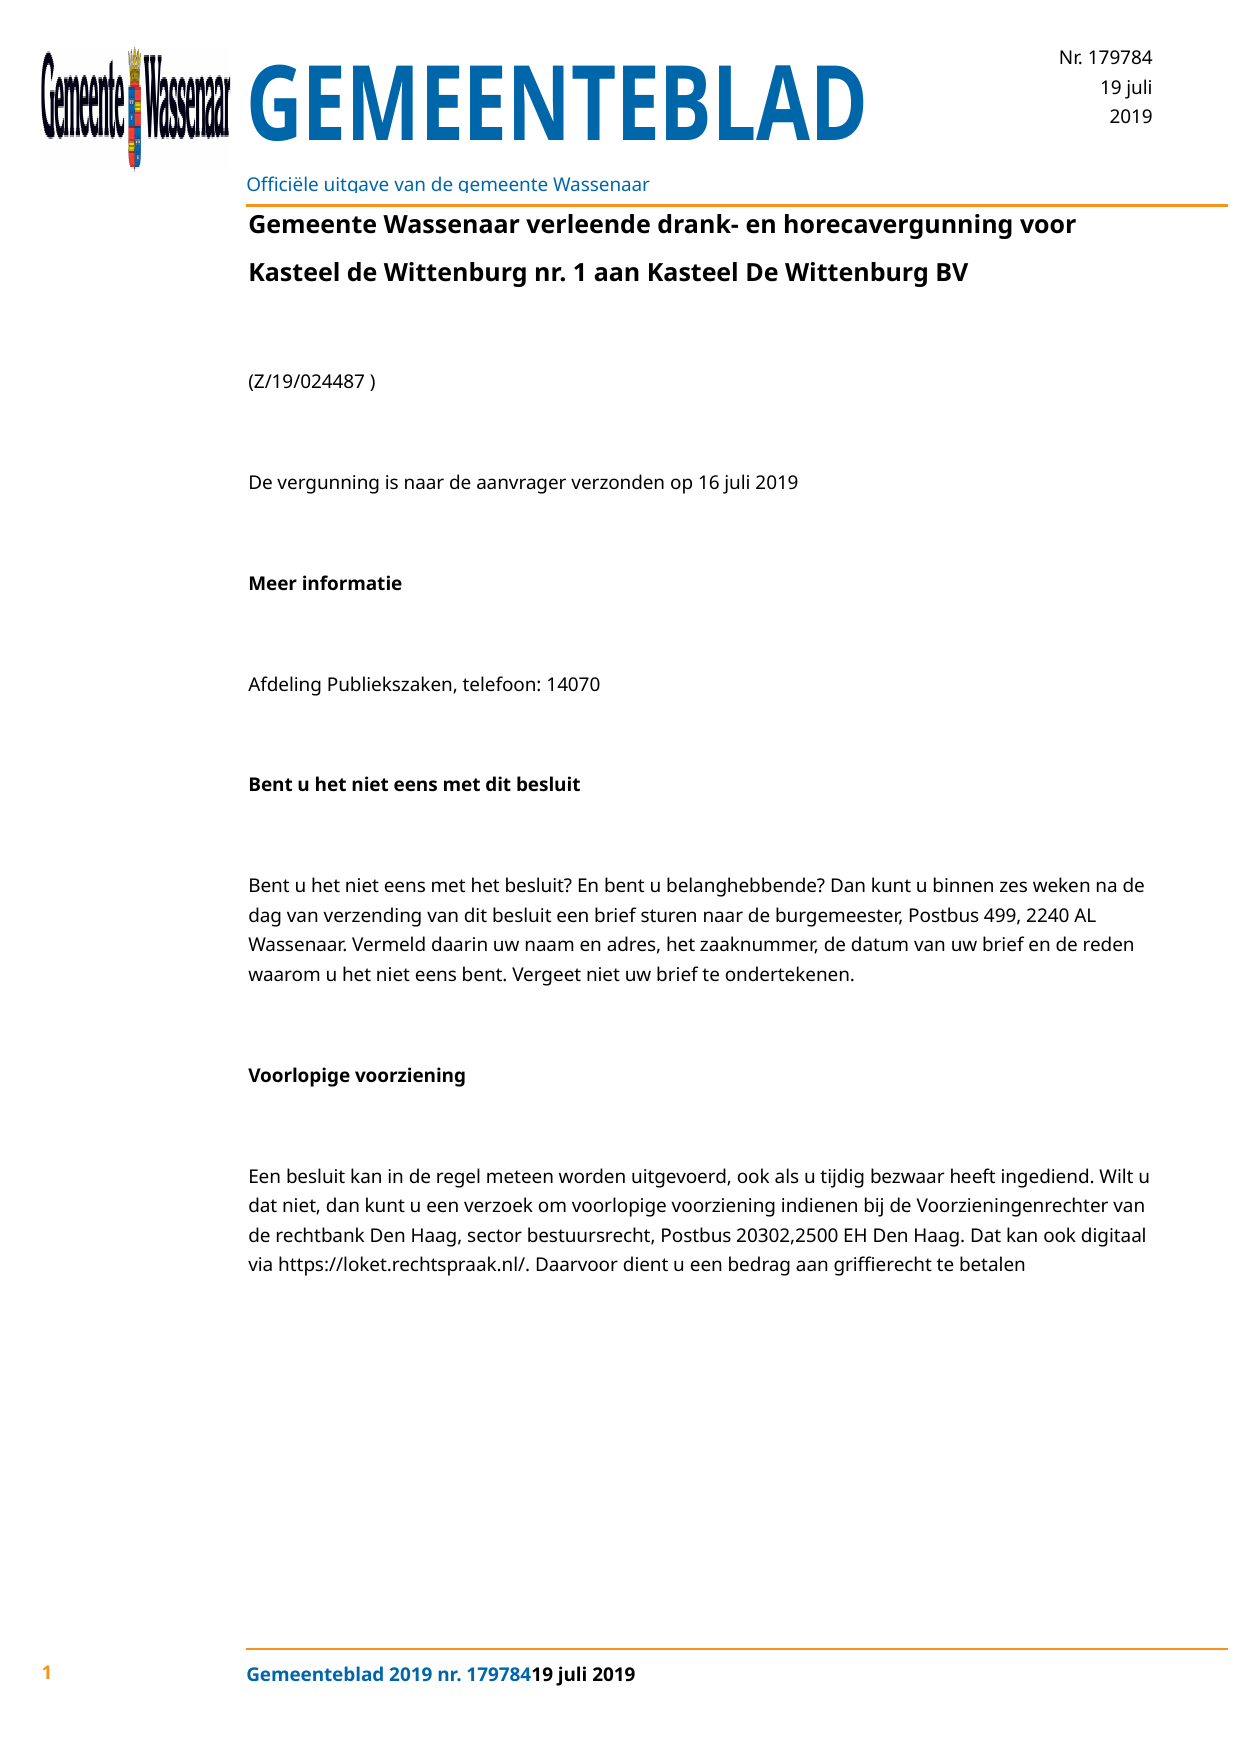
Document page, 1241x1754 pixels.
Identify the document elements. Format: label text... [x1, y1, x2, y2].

text Bent u het niet eens met het besluit? En bent u belanghebbende? Dan kunt u binnen zes weken na de dag van verzending van dit besluit een brief sturen naar de burgemeester, Postbus 499, 2240 AL Wassenaar. Vermeld daarin uw naam en adres, het zaaknummer, de datum van uw brief en de reden waarom u het niet eens bent. Vergeet niet uw brief te ondertekenen. [248, 872, 1152, 987]
text Afdeling Publiekszaken, telefoon: 14070 [248, 671, 1152, 697]
text Gemeente Wassenaar verleende drank- en horecavergunning voor Kasteel de Wittenburg nr. 1 aan Kasteel De Wittenburg BV [248, 207, 1152, 288]
text Voorlopige voorziening [248, 1062, 1152, 1088]
picture [41, 47, 231, 172]
text De vergunning is naar de aanvrager verzonden op 16 juli 2019 [248, 469, 1152, 495]
text (Z/19/024487 ) [248, 368, 1152, 394]
text Een besluit kan in de regel meteen worden uitgevoerd, ook als u tijdig bezwaar heeft ingediend. Wilt u dat niet, dan kunt u een verzoek om voorlopige voorziening indienen bij de Voorzieningenrechter van de rechtbank Den Haag, sector bestuursrecht, Postbus 20302,2500 EH Den Haag. Dat kan ook digitaal via https://loket.rechtspraak.nl/. Daarvoor dient u een bedrag aan griffierecht te betalen [248, 1163, 1152, 1277]
text Meer informatie [248, 570, 1152, 596]
text Bent u het niet eens met dit besluit [248, 772, 1152, 797]
